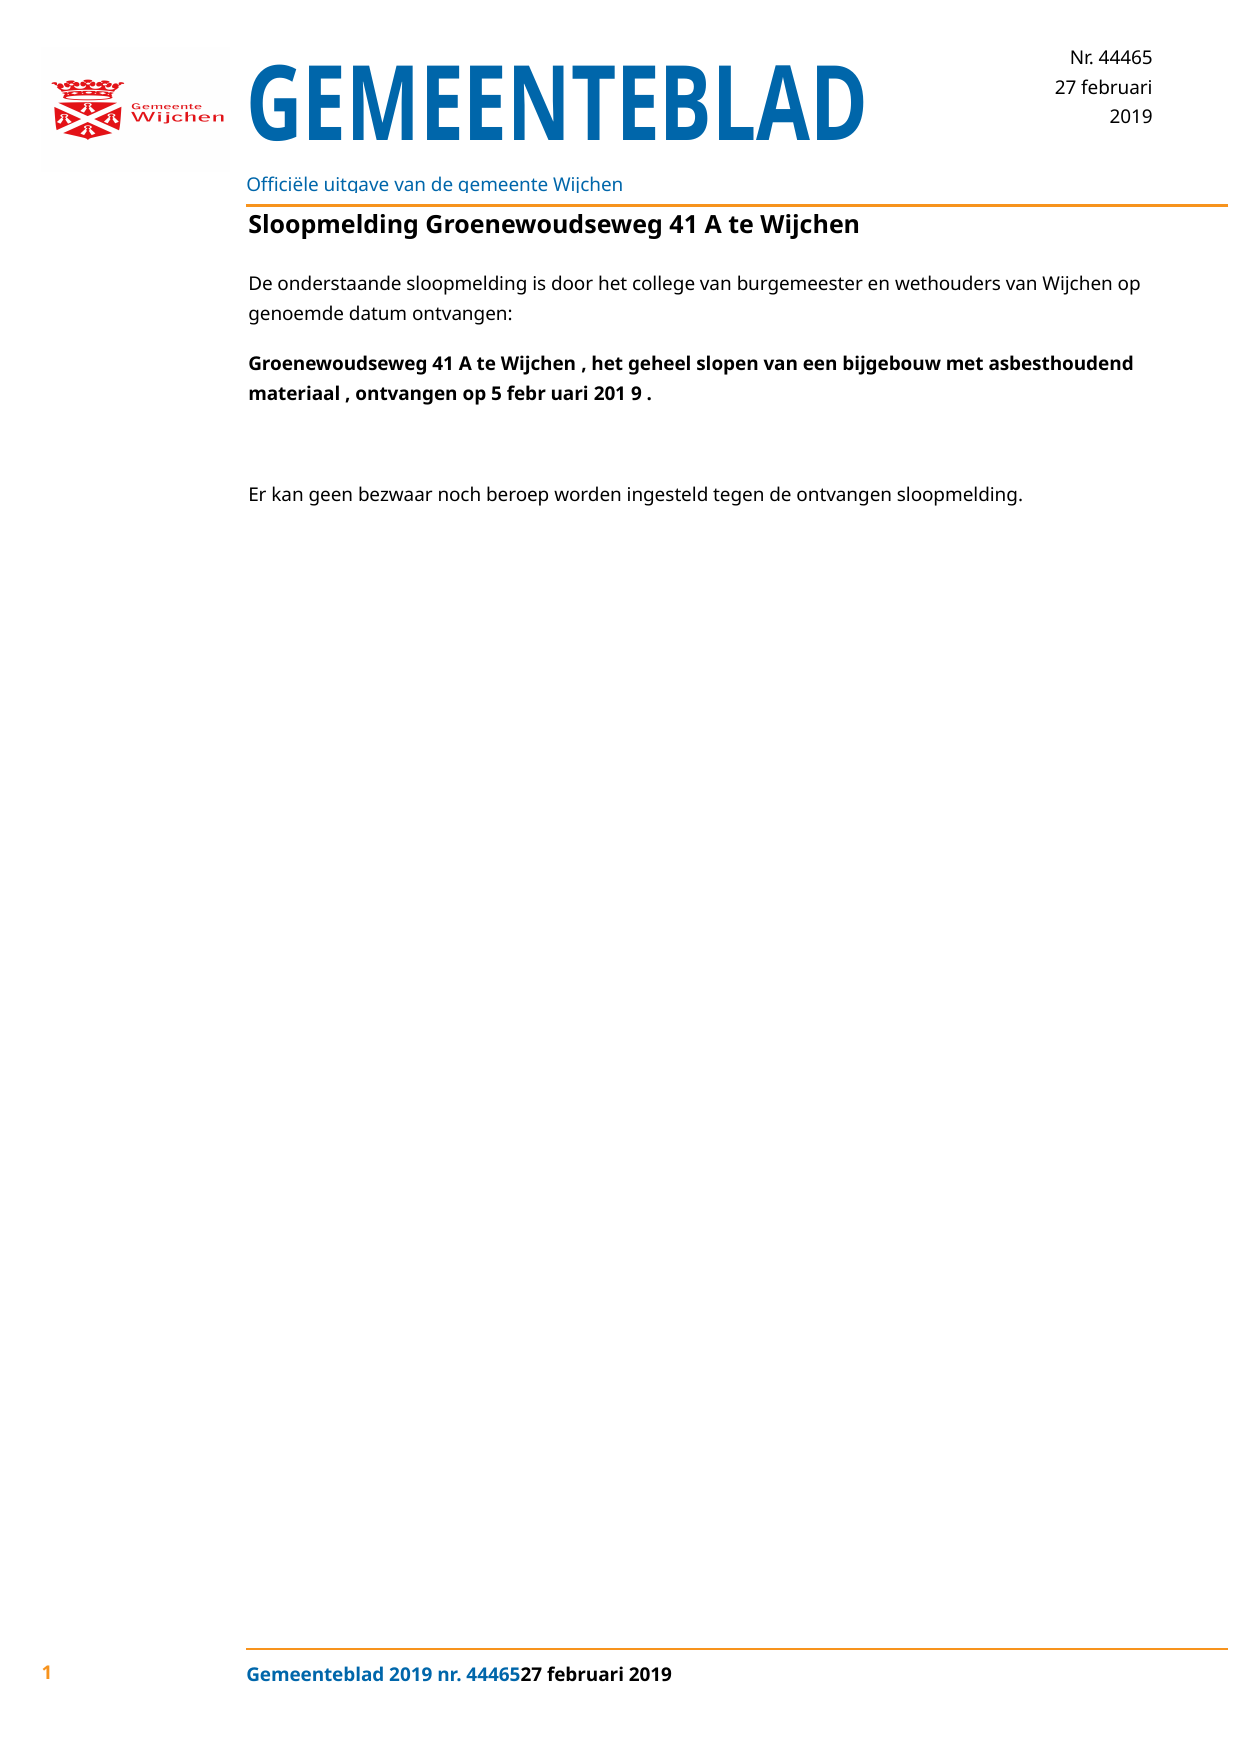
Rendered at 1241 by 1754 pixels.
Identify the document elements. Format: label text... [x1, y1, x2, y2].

text Sloopmelding Groenewoudseweg 41 A te Wijchen [248, 207, 1152, 241]
text De onderstaande sloopmelding is door het college van burgemeester en wethouders van Wijchen op genoemde datum ontvangen: [248, 270, 1152, 326]
picture [41, 47, 231, 172]
text Groenewoudseweg 41 A te Wijchen , het geheel slopen van een bijgebouw met asbesthoudend materiaal , ontvangen op 5 febr uari 201 9 . [248, 350, 1152, 406]
text Er kan geen bezwaar noch beroep worden ingesteld tegen de ontvangen sloopmelding. [248, 481, 1152, 506]
